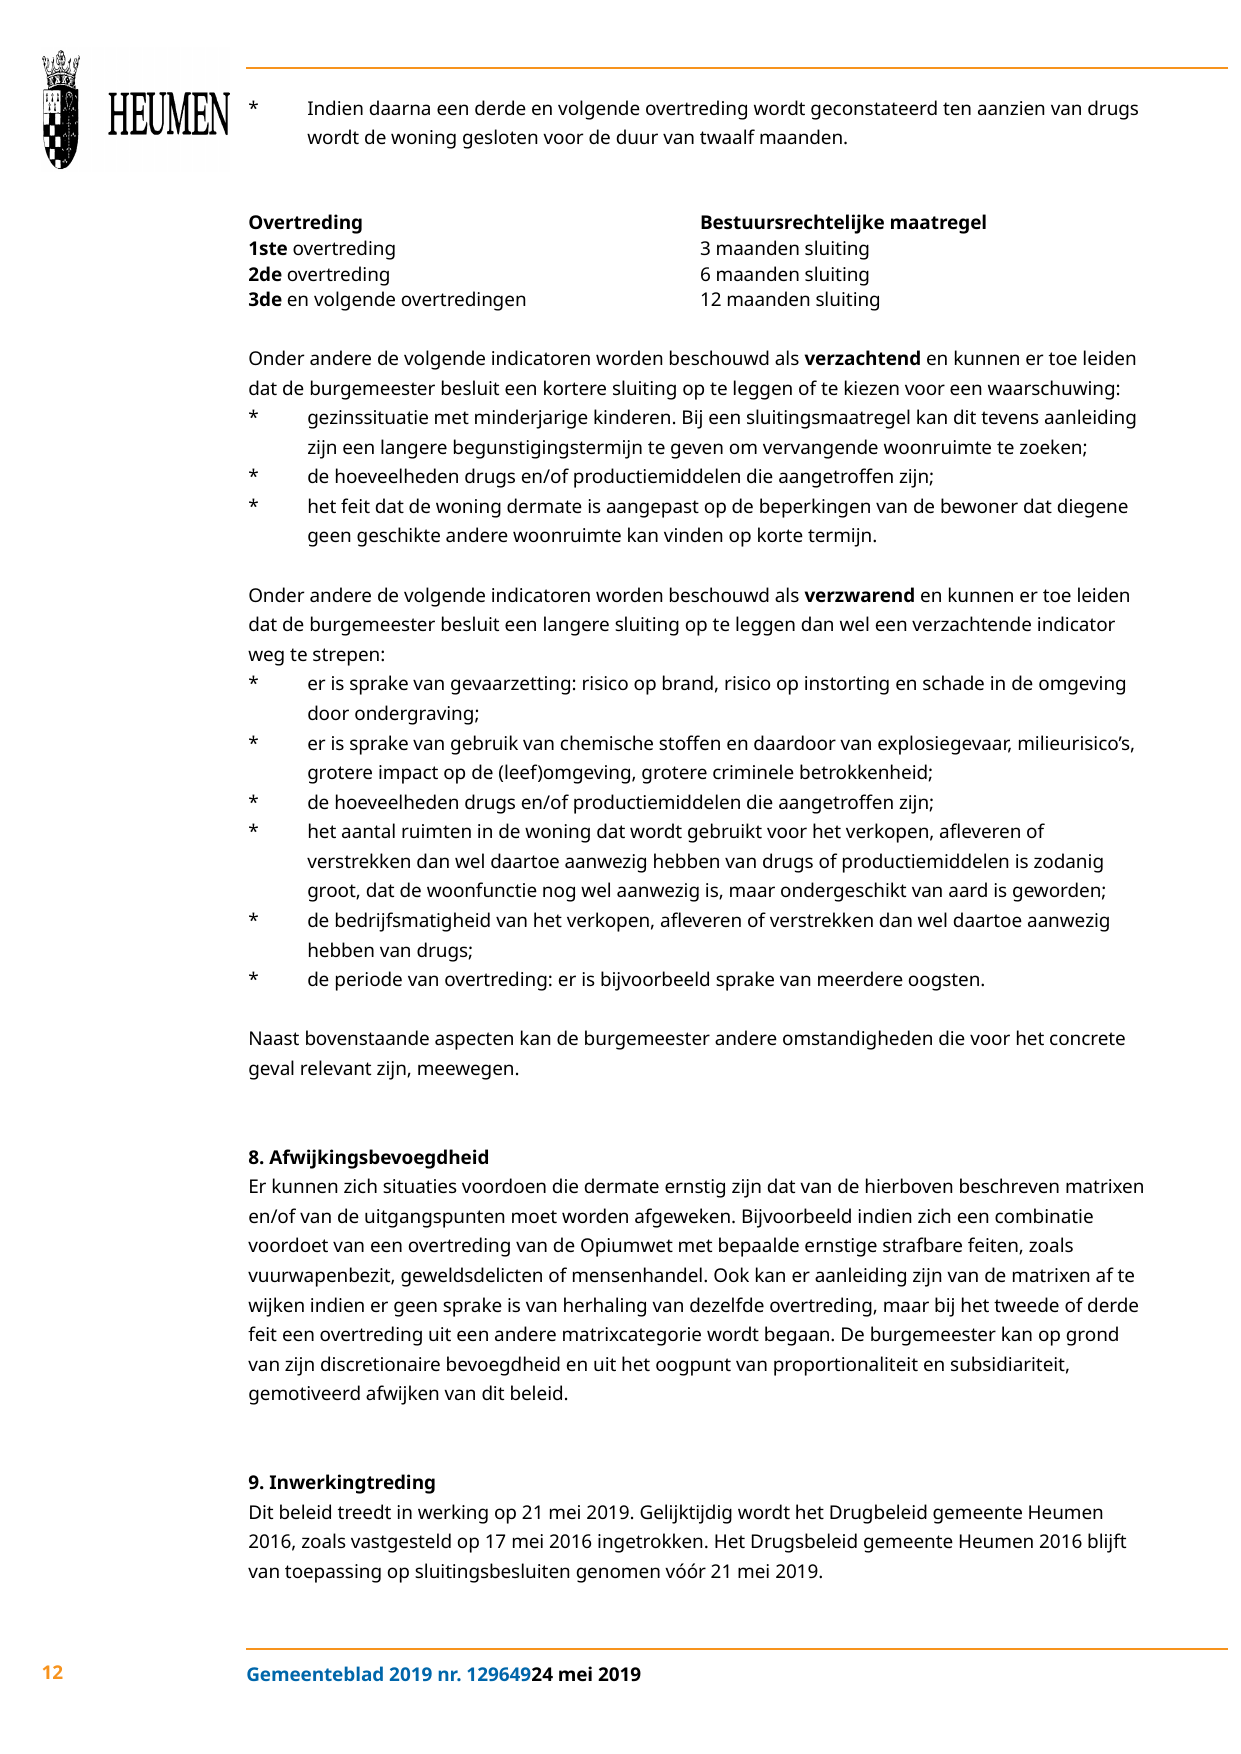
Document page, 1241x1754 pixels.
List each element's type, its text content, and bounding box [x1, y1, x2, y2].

text Onder andere de volgende indicatoren worden beschouwd als verzachtend en kunnen er toe leiden dat de burgemeester besluit een kortere sluiting op te leggen of te kiezen voor een waarschuwing: [248, 345, 1152, 400]
table_cell 3de en volgende overtredingen [248, 287, 700, 312]
table_header [248, 184, 700, 209]
text Dit beleid treedt in werking op 21 mei 2019. Gelijktijdig wordt het Drugbeleid gemeente Heumen 2016, zoals vastgesteld op 17 mei 2016 ingetrokken. Het Drugsbeleid gemeente Heumen 2016 blijft van toepassing op sluitingsbesluiten genomen vóór 21 mei 2019. [248, 1499, 1152, 1584]
list de hoeveelheden drugs en/of productiemiddelen die aangetroffen zijn; [248, 463, 1152, 489]
table_cell 12 maanden sluiting [700, 287, 1152, 312]
table_header [700, 184, 1152, 209]
text 8. Afwijkingsbevoegdheid [248, 1144, 1152, 1169]
text Naast bovenstaande aspecten kan de burgemeester andere omstandigheden die voor het concrete geval relevant zijn, meewegen. [248, 1026, 1152, 1081]
list de periode van overtreding: er is bijvoorbeeld sprake van meerdere oogsten. [248, 966, 1152, 992]
picture [41, 47, 231, 172]
text Er kunnen zich situaties voordoen die dermate ernstig zijn dat van de hierboven beschreven matrixen en/of van de uitgangspunten moet worden afgeweken. Bijvoorbeeld indien zich een combinatie voordoet van een overtreding van de Opiumwet met bepaalde ernstige strafbare feiten, zoals vuurwapenbezit, geweldsdelicten of mensenhandel. Ook kan er aanleiding zijn van de matrixen af te wijken indien er geen sprake is van herhaling van dezelfde overtreding, maar bij het tweede of derde feit een overtreding uit een andere matrixcategorie wordt begaan. De burgemeester kan op grond van zijn discretionaire bevoegdheid en uit het oogpunt van proportionaliteit en subsidiariteit, gemotiveerd afwijken van dit beleid. [248, 1173, 1152, 1406]
table_cell Overtreding [248, 209, 700, 235]
text 9. Inwerkingtreding [248, 1469, 1152, 1495]
list het aantal ruimten in de woning dat wordt gebruikt voor het verkopen, afleveren of verstrekken dan wel daartoe aanwezig hebben van drugs of productiemiddelen is zodanig groot, dat de woonfunctie nog wel aanwezig is, maar ondergeschikt van aard is geworden; [248, 818, 1152, 903]
list Indien daarna een derde en volgende overtreding wordt geconstateerd ten aanzien van drugs wordt de woning gesloten voor de duur van twaalf maanden. [248, 95, 1152, 150]
table_cell 3 maanden sluiting [700, 235, 1152, 261]
list de hoeveelheden drugs en/of productiemiddelen die aangetroffen zijn; [248, 789, 1152, 814]
table_cell 2de overtreding [248, 261, 700, 287]
text Onder andere de volgende indicatoren worden beschouwd als verzwarend en kunnen er toe leiden dat de burgemeester besluit een langere sluiting op te leggen dan wel een verzachtende indicator weg te strepen: [248, 582, 1152, 667]
list het feit dat de woning dermate is aangepast op de beperkingen van de bewoner dat diegene geen geschikte andere woonruimte kan vinden op korte termijn. [248, 493, 1152, 548]
table_cell 1ste overtreding [248, 235, 700, 261]
list de bedrijfsmatigheid van het verkopen, afleveren of verstrekken dan wel daartoe aanwezig hebben van drugs; [248, 907, 1152, 962]
table_cell Bestuursrechtelijke maatregel [700, 209, 1152, 235]
list gezinssituatie met minderjarige kinderen. Bij een sluitingsmaatregel kan dit tevens aanleiding zijn een langere begunstigingstermijn te geven om vervangende woonruimte te zoeken; [248, 404, 1152, 459]
list er is sprake van gevaarzetting: risico op brand, risico op instorting en schade in de omgeving door ondergraving; [248, 671, 1152, 726]
list er is sprake van gebruik van chemische stoffen en daardoor van explosiegevaar, milieurisico’s, grotere impact op de (leef)omgeving, grotere criminele betrokkenheid; [248, 730, 1152, 785]
table_cell 6 maanden sluiting [700, 261, 1152, 287]
